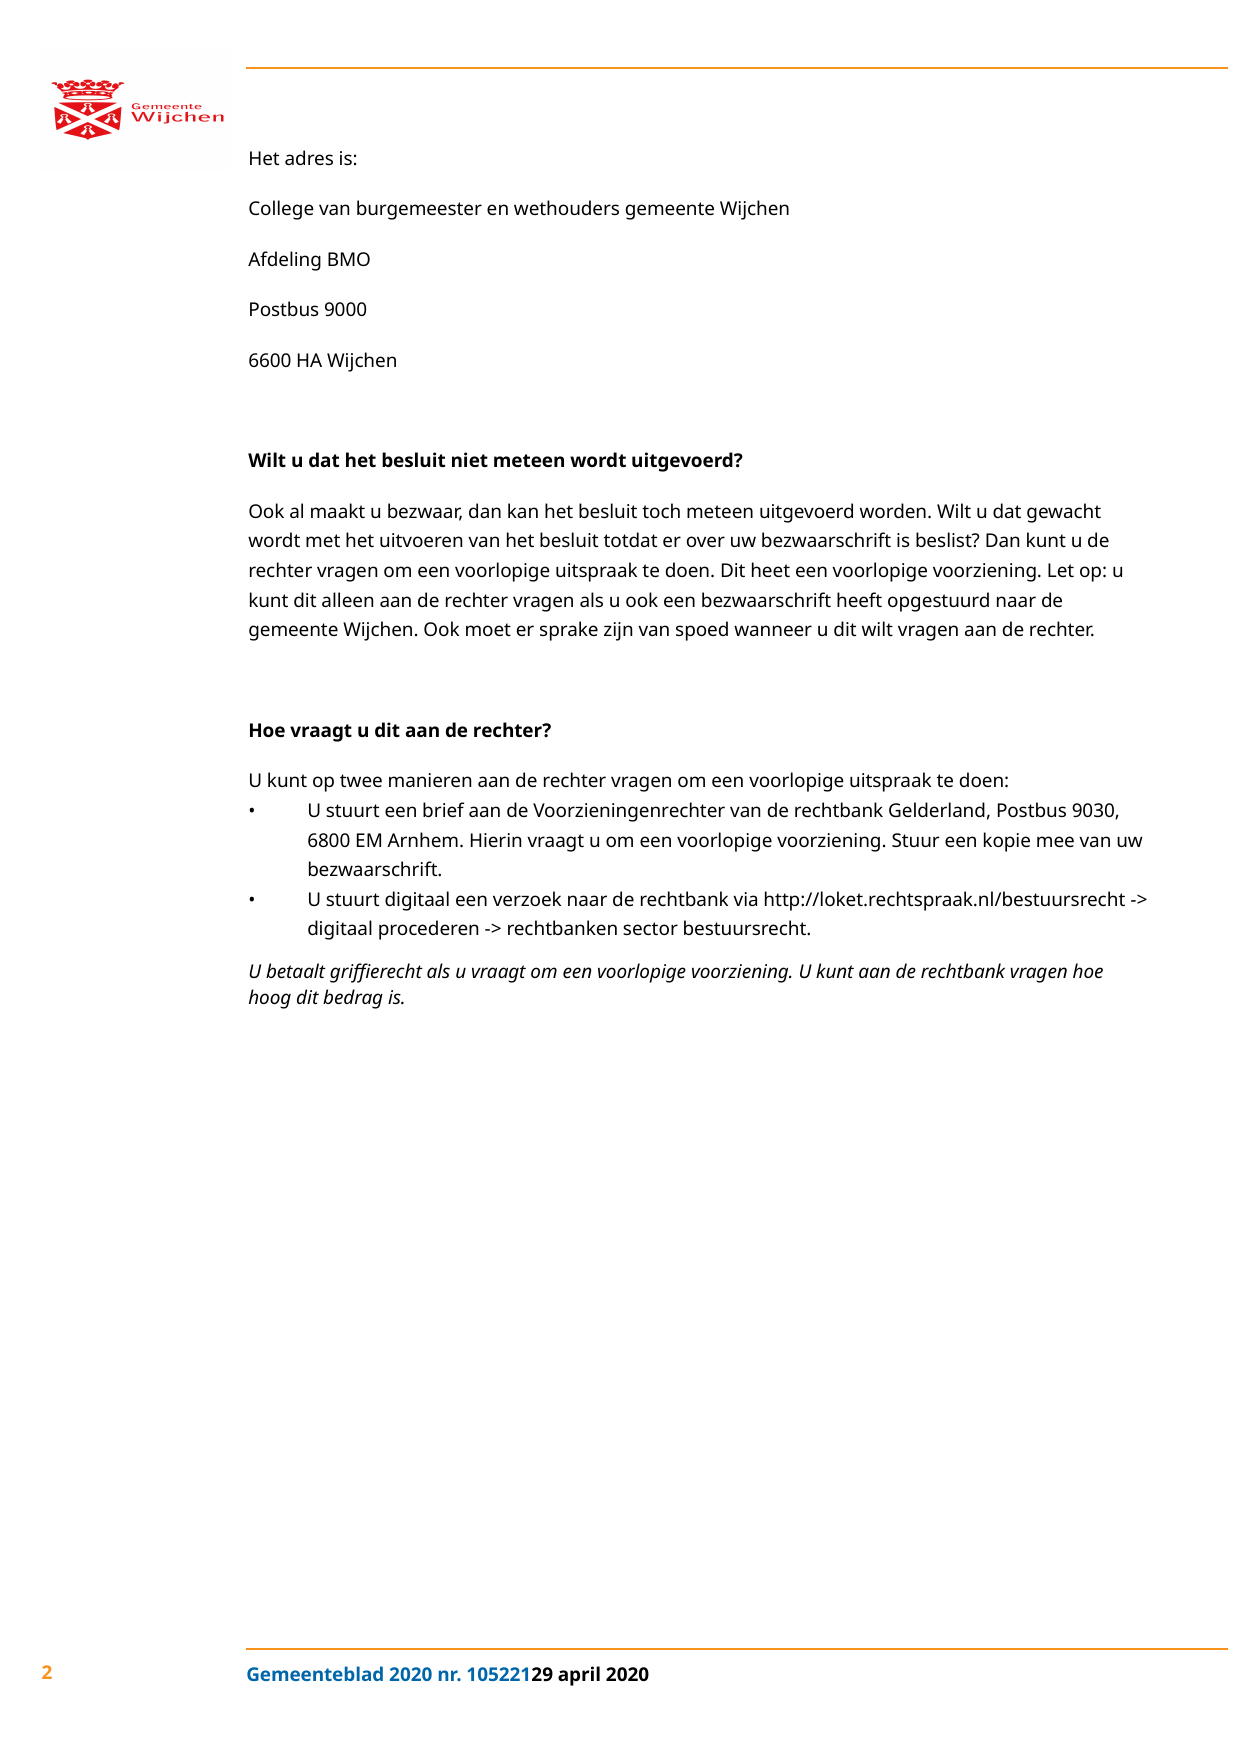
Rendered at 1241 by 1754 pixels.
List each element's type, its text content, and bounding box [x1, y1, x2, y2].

list U stuurt een brief aan de Voorzieningenrechter van de rechtbank Gelderland, Postbus 9030, 6800 EM Arnhem. Hierin vraagt u om een voorlopige voorziening. Stuur een kopie mee van uw bezwaarschrift. [248, 797, 1152, 882]
text Ook al maakt u bezwaar, dan kan het besluit toch meteen uitgevoerd worden. Wilt u dat gewacht wordt met het uitvoeren van het besluit totdat er over uw bezwaarschrift is beslist? Dan kunt u de rechter vragen om een voorlopige uitspraak te doen. Dit heet een voorlopige voorziening. Let op: u kunt dit alleen aan de rechter vragen als u ook een bezwaarschrift heeft opgestuurd naar de gemeente Wijchen. Ook moet er sprake zijn van spoed wanneer u dit wilt vragen aan de rechter. [248, 498, 1152, 642]
list U stuurt digitaal een verzoek naar de rechtbank via http://loket.rechtspraak.nl/bestuursrecht -> digitaal procederen -> rechtbanken sector bestuursrecht. [248, 886, 1152, 941]
picture [41, 47, 231, 172]
text Het adres is: [248, 145, 1152, 171]
text Afdeling BMO [248, 246, 1152, 272]
text 6600 HA Wijchen [248, 347, 1152, 373]
text Wilt u dat het besluit niet meteen wordt uitgevoerd? [248, 448, 1152, 473]
text Postbus 9000 [248, 296, 1152, 322]
text U kunt op twee manieren aan de rechter vragen om een voorlopige uitspraak te doen: [248, 768, 1152, 793]
text Hoe vraagt u dit aan de rechter? [248, 717, 1152, 743]
text College van burgemeester en wethouders gemeente Wijchen [248, 196, 1152, 221]
text U betaalt griffierecht als u vraagt om een voorlopige voorziening. U kunt aan de rechtbank vragen hoe hoog dit bedrag is. [248, 959, 1152, 1010]
